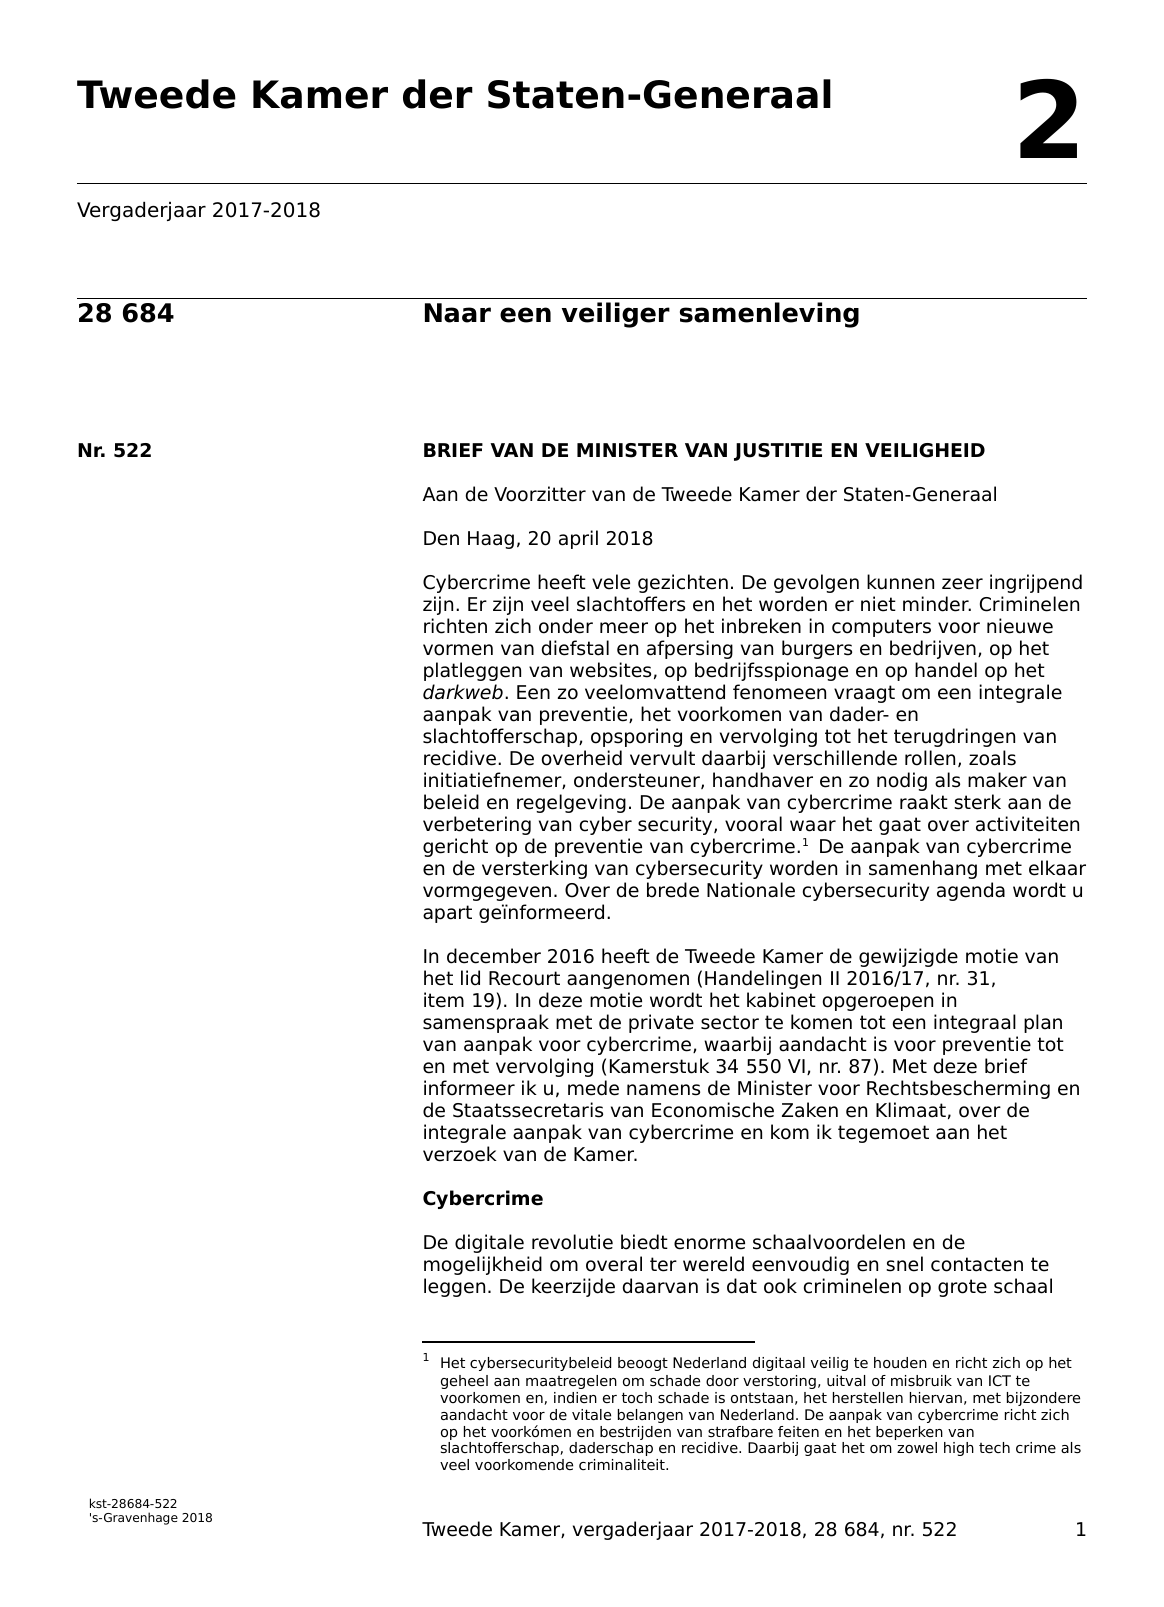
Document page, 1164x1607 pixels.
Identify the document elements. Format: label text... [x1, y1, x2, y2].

table_header Tweede Kamer der Staten-Generaal [77, 59, 886, 183]
text Aan de Voorzitter van de Tweede Kamer der Staten-Generaal [422, 484, 1087, 506]
text 's-Gravenhage 2018 [88, 1511, 323, 1525]
subtitle Cybercrime [422, 1188, 1087, 1210]
text Den Haag, 20 april 2018 [422, 528, 1087, 550]
text In december 2016 heeft de Tweede Kamer de gewijzigde motie van het lid Recourt aangenomen (Handelingen II 2016/17, nr. 31, item 19). In deze motie wordt het kabinet opgeroepen in samenspraak met de private sector te komen tot een integraal plan van aanpak voor cybercrime, waarbij aandacht is voor preventie tot en met vervolging (Kamerstuk 34 550 VI, nr. 87). Met deze brief informeer ik u, mede namens de Minister voor Rechtsbescherming en de Staatssecretaris van Economische Zaken en Klimaat, over de integrale aanpak van cybercrime en kom ik tegemoet aan het verzoek van de Kamer. [422, 946, 1087, 1166]
subtitle Nr. 522 BRIEF VAN DE MINISTER VAN JUSTITIE EN VEILIGHEID [77, 440, 1087, 462]
text kst-28684-522 [88, 1497, 323, 1511]
text Cybercrime heeft vele gezichten. De gevolgen kunnen zeer ingrijpend zijn. Er zijn veel slachtoffers en het worden er niet minder. Criminelen richten zich onder meer op het inbreken in computers voor nieuwe vormen van diefstal en afpersing van burgers en bedrijven, op het platleggen van websites, op bedrijfsspionage en op handel op het darkweb. Een zo veelomvattend fenomeen vraagt om een integrale aanpak van preventie, het voorkomen van dader- en slachtofferschap, opsporing en vervolging tot het terugdringen van recidive. De overheid vervult daarbij verschillende rollen, zoals initiatiefnemer, ondersteuner, handhaver en zo nodig als maker van beleid en regelgeving. De aanpak van cybercrime raakt sterk aan de verbetering van cyber security, vooral waar het gaat over activiteiten gericht op de preventie van cybercrime. De aanpak van cybercrime en de versterking van cybersecurity worden in samenhang met elkaar vormgegeven. Over de brede Nationale cybersecurity agenda wordt u apart geïnformeerd. [422, 572, 1087, 924]
table_header 2 [886, 59, 1087, 183]
text Het cybersecuritybeleid beoogt Nederland digitaal veilig te houden en richt zich op het geheel aan maatregelen om schade door verstoring, uitval of misbruik van ICT te voorkomen en, indien er toch schade is ontstaan, het herstellen hiervan, met bijzondere aandacht voor de vitale belangen van Nederland. De aanpak van cybercrime richt zich op het voorkómen en bestrijden van strafbare feiten en het beperken van slachtofferschap, daderschap en recidive. Daarbij gaat het om zowel high tech crime als veel voorkomende criminaliteit. [422, 1351, 1087, 1474]
subtitle 28 684 Naar een veiliger samenleving [77, 299, 1087, 329]
text De digitale revolutie biedt enorme schaalvoordelen en de mogelijkheid om overal ter wereld eenvoudig en snel contacten te leggen. De keerzijde daarvan is dat ook criminelen op grote schaal [422, 1232, 1087, 1298]
table_cell Vergaderjaar 2017-2018 [77, 184, 1087, 298]
